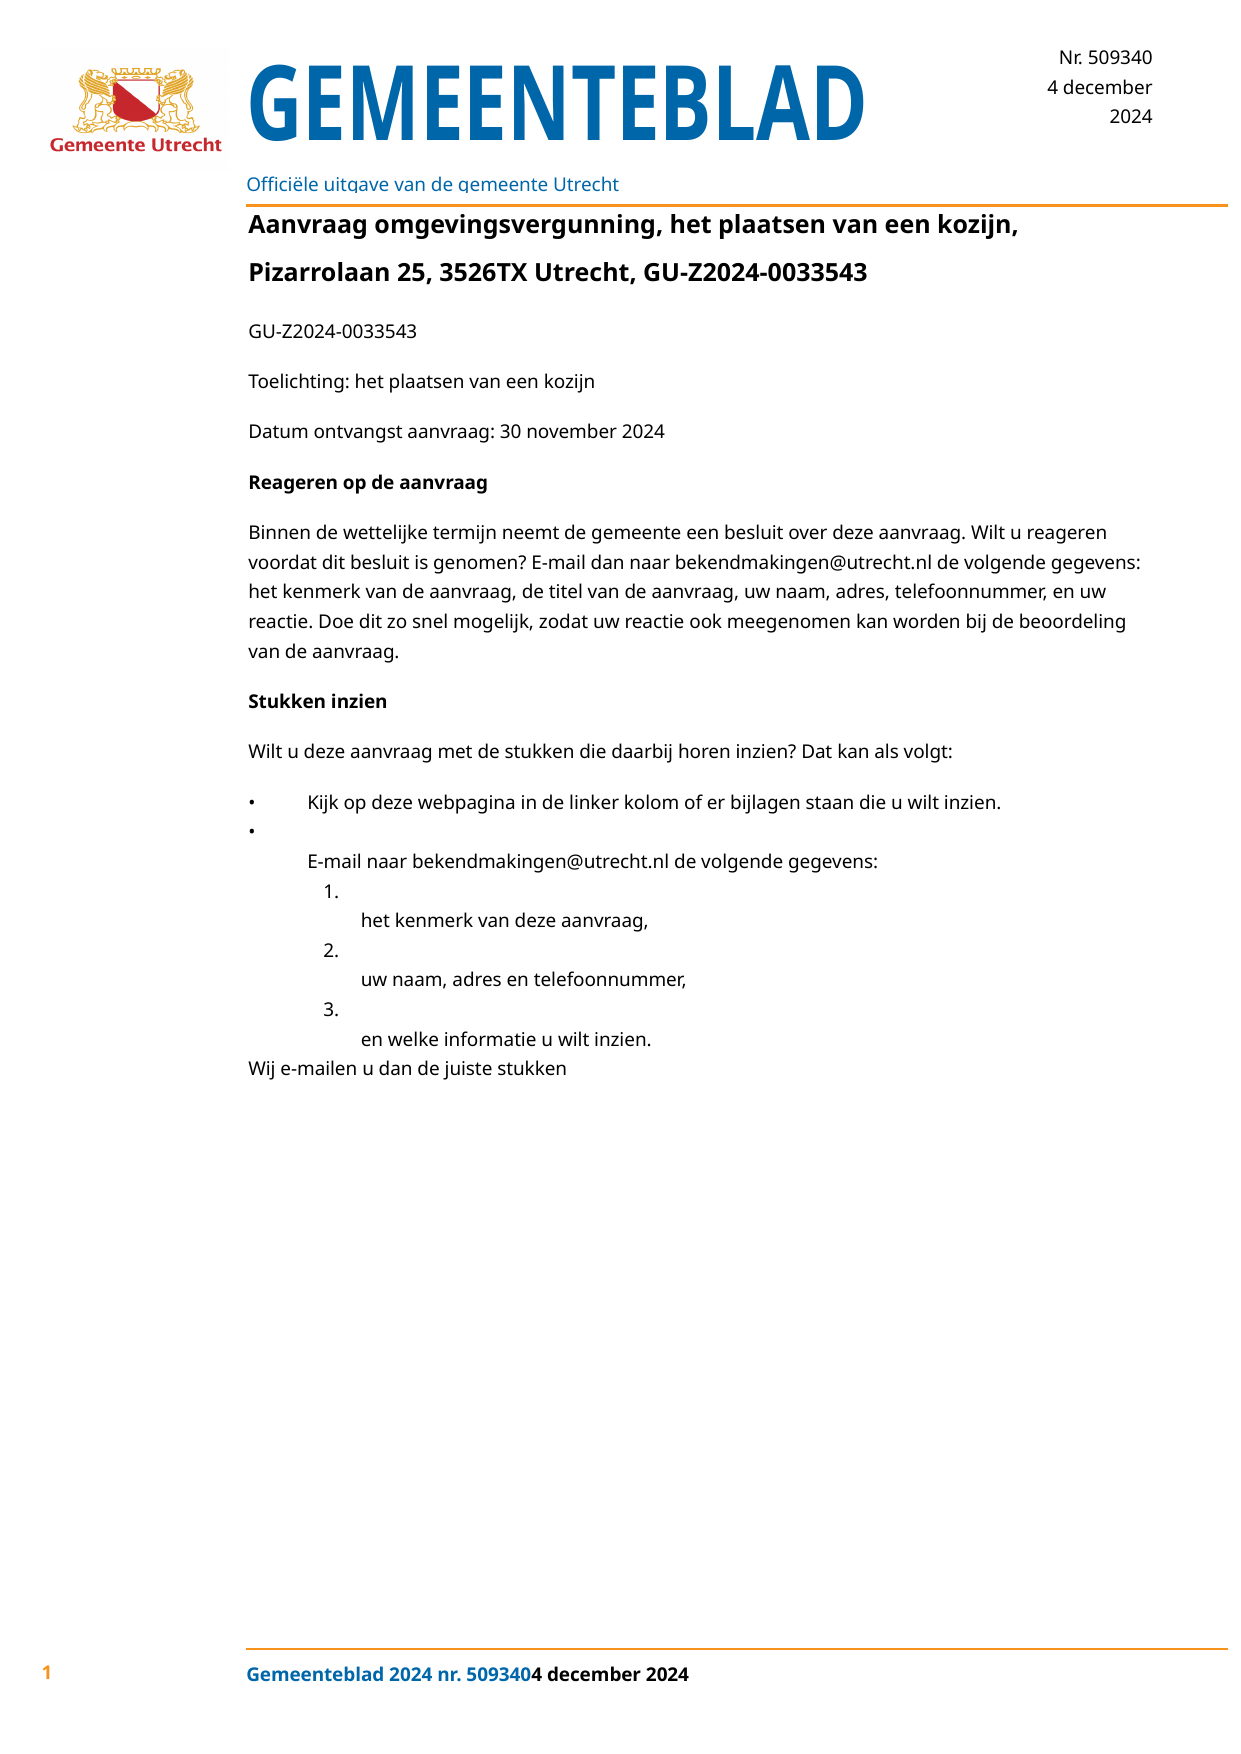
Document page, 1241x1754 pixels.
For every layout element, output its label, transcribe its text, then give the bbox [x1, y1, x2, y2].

picture [41, 47, 231, 172]
text Aanvraag omgevingsvergunning, het plaatsen van een kozijn, Pizarrolaan 25, 3526TX Utrecht, GU-Z2024-0033543 [248, 207, 1152, 288]
list E-mail naar bekendmakingen@utrecht.nl de volgende gegevens: [248, 848, 1152, 874]
text Reageren op de aanvraag [248, 469, 1152, 495]
list uw naam, adres en telefoonnummer, [323, 967, 1152, 992]
list het kenmerk van deze aanvraag, [323, 907, 1152, 933]
text Datum ontvangst aanvraag: 30 november 2024 [248, 419, 1152, 444]
text GU-Z2024-0033543 [248, 318, 1152, 344]
text Binnen de wettelijke termijn neemt de gemeente een besluit over deze aanvraag. Wilt u reageren voordat dit besluit is genomen? E-mail dan naar bekendmakingen@utrecht.nl de volgende gegevens: het kenmerk van de aanvraag, de titel van de aanvraag, uw naam, adres, telefoonnummer, en uw reactie. Doe dit zo snel mogelijk, zodat uw reactie ook meegenomen kan worden bij de beoordeling van de aanvraag. [248, 519, 1152, 664]
text Stukken inzien [248, 688, 1152, 714]
text Wilt u deze aanvraag met de stukken die daarbij horen inzien? Dat kan als volgt: [248, 739, 1152, 764]
list en welke informatie u wilt inzien. [323, 1026, 1152, 1052]
list Kijk op deze webpagina in de linker kolom of er bijlagen staan die u wilt inzien. [248, 789, 1152, 815]
text Wij e-mailen u dan de juiste stukken [248, 1055, 1152, 1081]
text Toelichting: het plaatsen van een kozijn [248, 368, 1152, 394]
